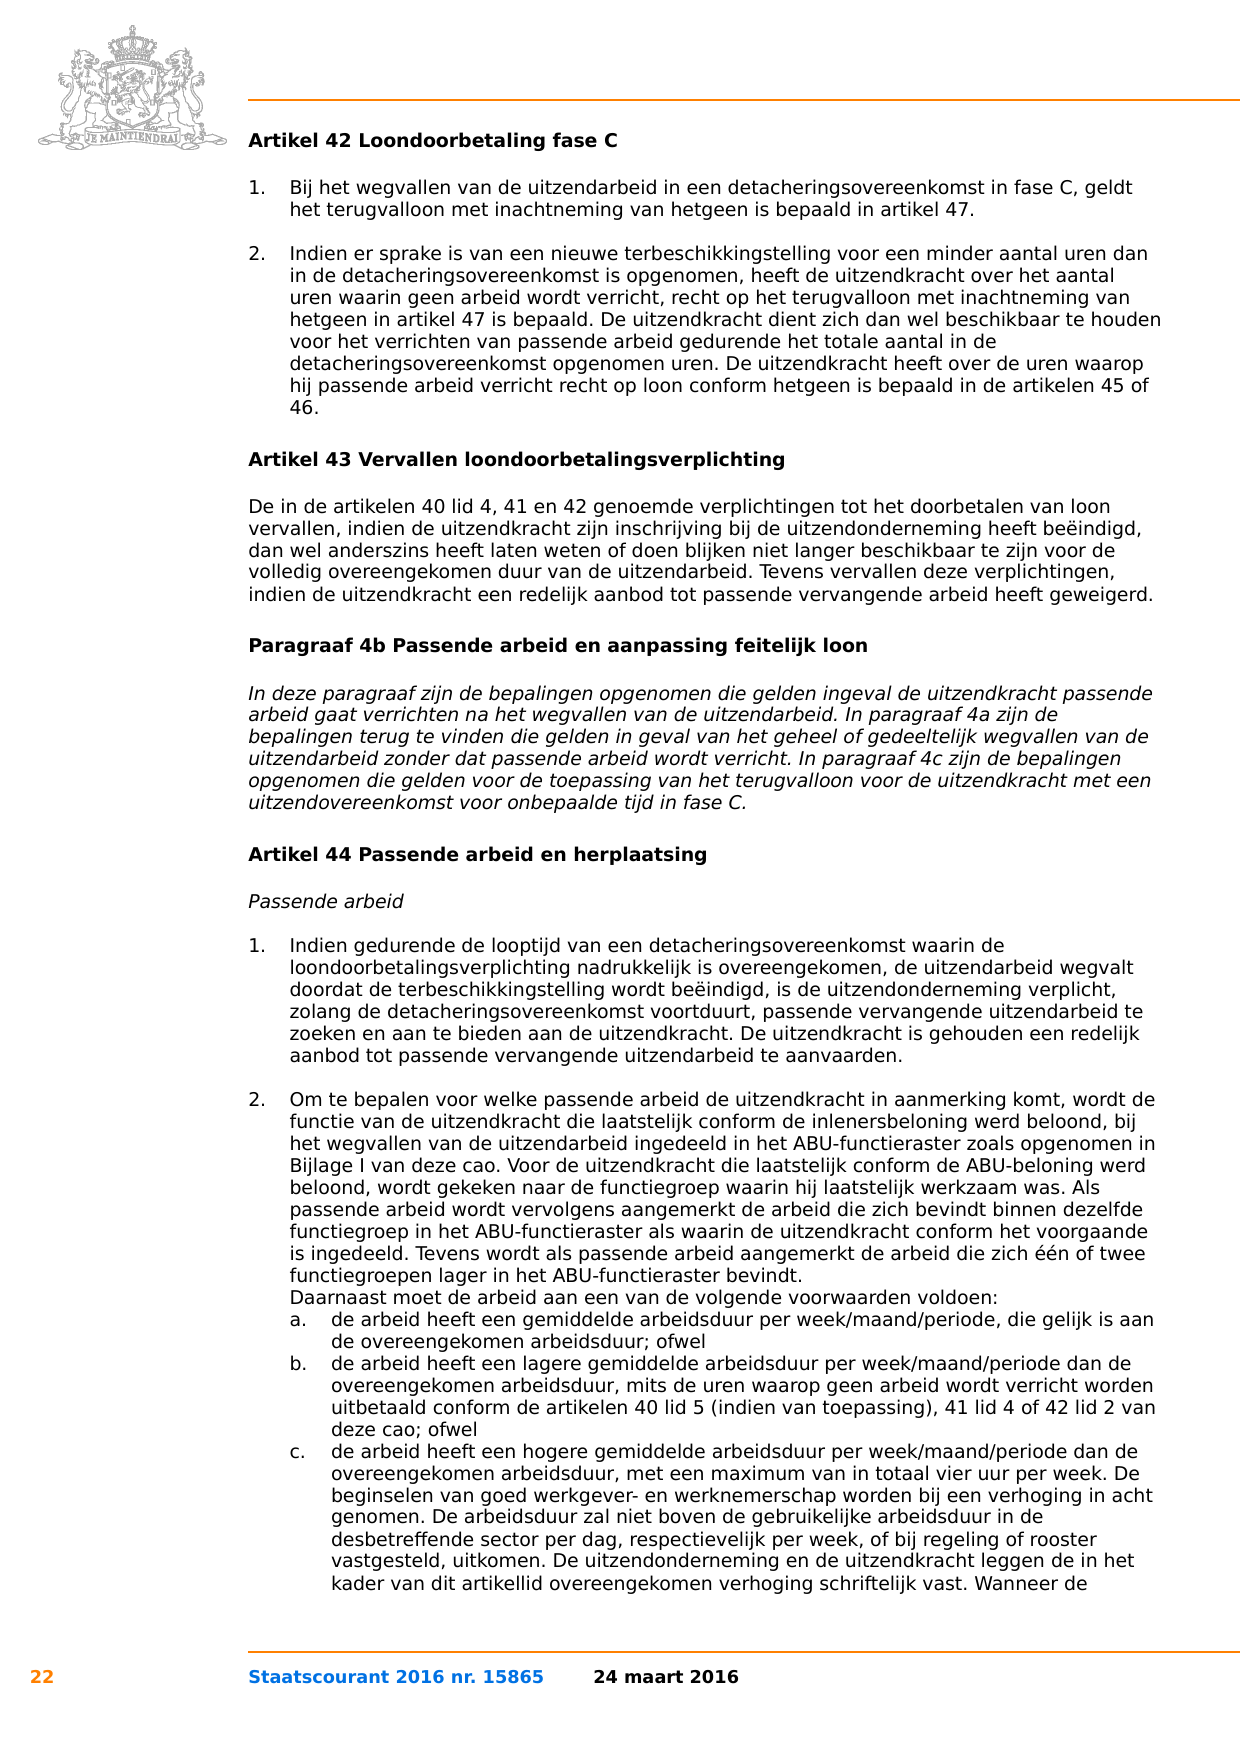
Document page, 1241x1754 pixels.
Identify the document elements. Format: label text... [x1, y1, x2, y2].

subtitle Artikel 44 Passende arbeid en herplaatsing [248, 844, 1163, 866]
picture [38, 25, 227, 150]
subtitle Artikel 42 Loondoorbetaling fase C [248, 130, 1163, 152]
text c. de arbeid heeft een hogere gemiddelde arbeidsduur per week/maand/periode dan de overeengekomen arbeidsduur, met een maximum van in totaal vier uur per week. De beginselen van goed werkgever- en werknemerschap worden bij een verhoging in acht genomen. De arbeidsduur zal niet boven de gebruikelijke arbeidsduur in de desbetreffende sector per dag, respectievelijk per week, of bij regeling of rooster vastgesteld, uitkomen. De uitzendonderneming en de uitzendkracht leggen de in het kader van dit artikellid overeengekomen verhoging schriftelijk vast. Wanneer de [289, 1441, 1163, 1594]
subtitle Artikel 43 Vervallen loondoorbetalingsverplichting [248, 448, 1163, 471]
text 2. Indien er sprake is van een nieuwe terbeschikkingstelling voor een minder aantal uren dan in de detacheringsovereenkomst is opgenomen, heeft de uitzendkracht over het aantal uren waarin geen arbeid wordt verricht, recht op het terugvalloon met inachtneming van hetgeen in artikel 47 is bepaald. De uitzendkracht dient zich dan wel beschikbaar te houden voor het verrichten van passende arbeid gedurende het totale aantal in de detacheringsovereenkomst opgenomen uren. De uitzendkracht heeft over de uren waarop hij passende arbeid verricht recht op loon conform hetgeen is bepaald in de artikelen 45 of 46. [248, 243, 1163, 418]
text 2. Om te bepalen voor welke passende arbeid de uitzendkracht in aanmerking komt, wordt de functie van de uitzendkracht die laatstelijk conform de inlenersbeloning werd beloond, bij het wegvallen van de uitzendarbeid ingedeeld in het ABU-functieraster zoals opgenomen in Bijlage I van deze cao. Voor de uitzendkracht die laatstelijk conform de ABU-beloning werd beloond, wordt gekeken naar de functiegroep waarin hij laatstelijk werkzaam was. Als passende arbeid wordt vervolgens aangemerkt de arbeid die zich bevindt binnen dezelfde functiegroep in het ABU-functieraster als waarin de uitzendkracht conform het voorgaande is ingedeeld. Tevens wordt als passende arbeid aangemerkt de arbeid die zich één of twee functiegroepen lager in het ABU-functieraster bevindt. [248, 1089, 1163, 1287]
subtitle Paragraaf 4b Passende arbeid en aanpassing feitelijk loon [248, 635, 1163, 657]
text a. de arbeid heeft een gemiddelde arbeidsduur per week/maand/periode, die gelijk is aan de overeengekomen arbeidsduur; ofwel [289, 1309, 1163, 1353]
subtitle Passende arbeid [248, 891, 1163, 913]
text Daarnaast moet de arbeid aan een van de volgende voorwaarden voldoen: [289, 1287, 1163, 1309]
text b. de arbeid heeft een lagere gemiddelde arbeidsduur per week/maand/periode dan de overeengekomen arbeidsduur, mits de uren waarop geen arbeid wordt verricht worden uitbetaald conform de artikelen 40 lid 5 (indien van toepassing), 41 lid 4 of 42 lid 2 van deze cao; ofwel [289, 1353, 1163, 1441]
text De in de artikelen 40 lid 4, 41 en 42 genoemde verplichtingen tot het doorbetalen van loon vervallen, indien de uitzendkracht zijn inschrijving bij de uitzendonderneming heeft beëindigd, dan wel anderszins heeft laten weten of doen blijken niet langer beschikbaar te zijn voor de volledig overeengekomen duur van de uitzendarbeid. Tevens vervallen deze verplichtingen, indien de uitzendkracht een redelijk aanbod tot passende vervangende arbeid heeft geweigerd. [248, 496, 1163, 605]
text 1. Bij het wegvallen van de uitzendarbeid in een detacheringsovereenkomst in fase C, geldt het terugvalloon met inachtneming van hetgeen is bepaald in artikel 47. [248, 177, 1163, 221]
text 1. Indien gedurende de looptijd van een detacheringsovereenkomst waarin de loondoorbetalingsverplichting nadrukkelijk is overeengekomen, de uitzendarbeid wegvalt doordat de terbeschikkingstelling wordt beëindigd, is de uitzendonderneming verplicht, zolang de detacheringsovereenkomst voortduurt, passende vervangende uitzendarbeid te zoeken en aan te bieden aan de uitzendkracht. De uitzendkracht is gehouden een redelijk aanbod tot passende vervangende uitzendarbeid te aanvaarden. [248, 935, 1163, 1067]
text In deze paragraaf zijn de bepalingen opgenomen die gelden ingeval de uitzendkracht passende arbeid gaat verrichten na het wegvallen van de uitzendarbeid. In paragraaf 4a zijn de bepalingen terug te vinden die gelden in geval van het geheel of gedeeltelijk wegvallen van de uitzendarbeid zonder dat passende arbeid wordt verricht. In paragraaf 4c zijn de bepalingen opgenomen die gelden voor de toepassing van het terugvalloon voor de uitzendkracht met een uitzendovereenkomst voor onbepaalde tijd in fase C. [248, 682, 1163, 814]
